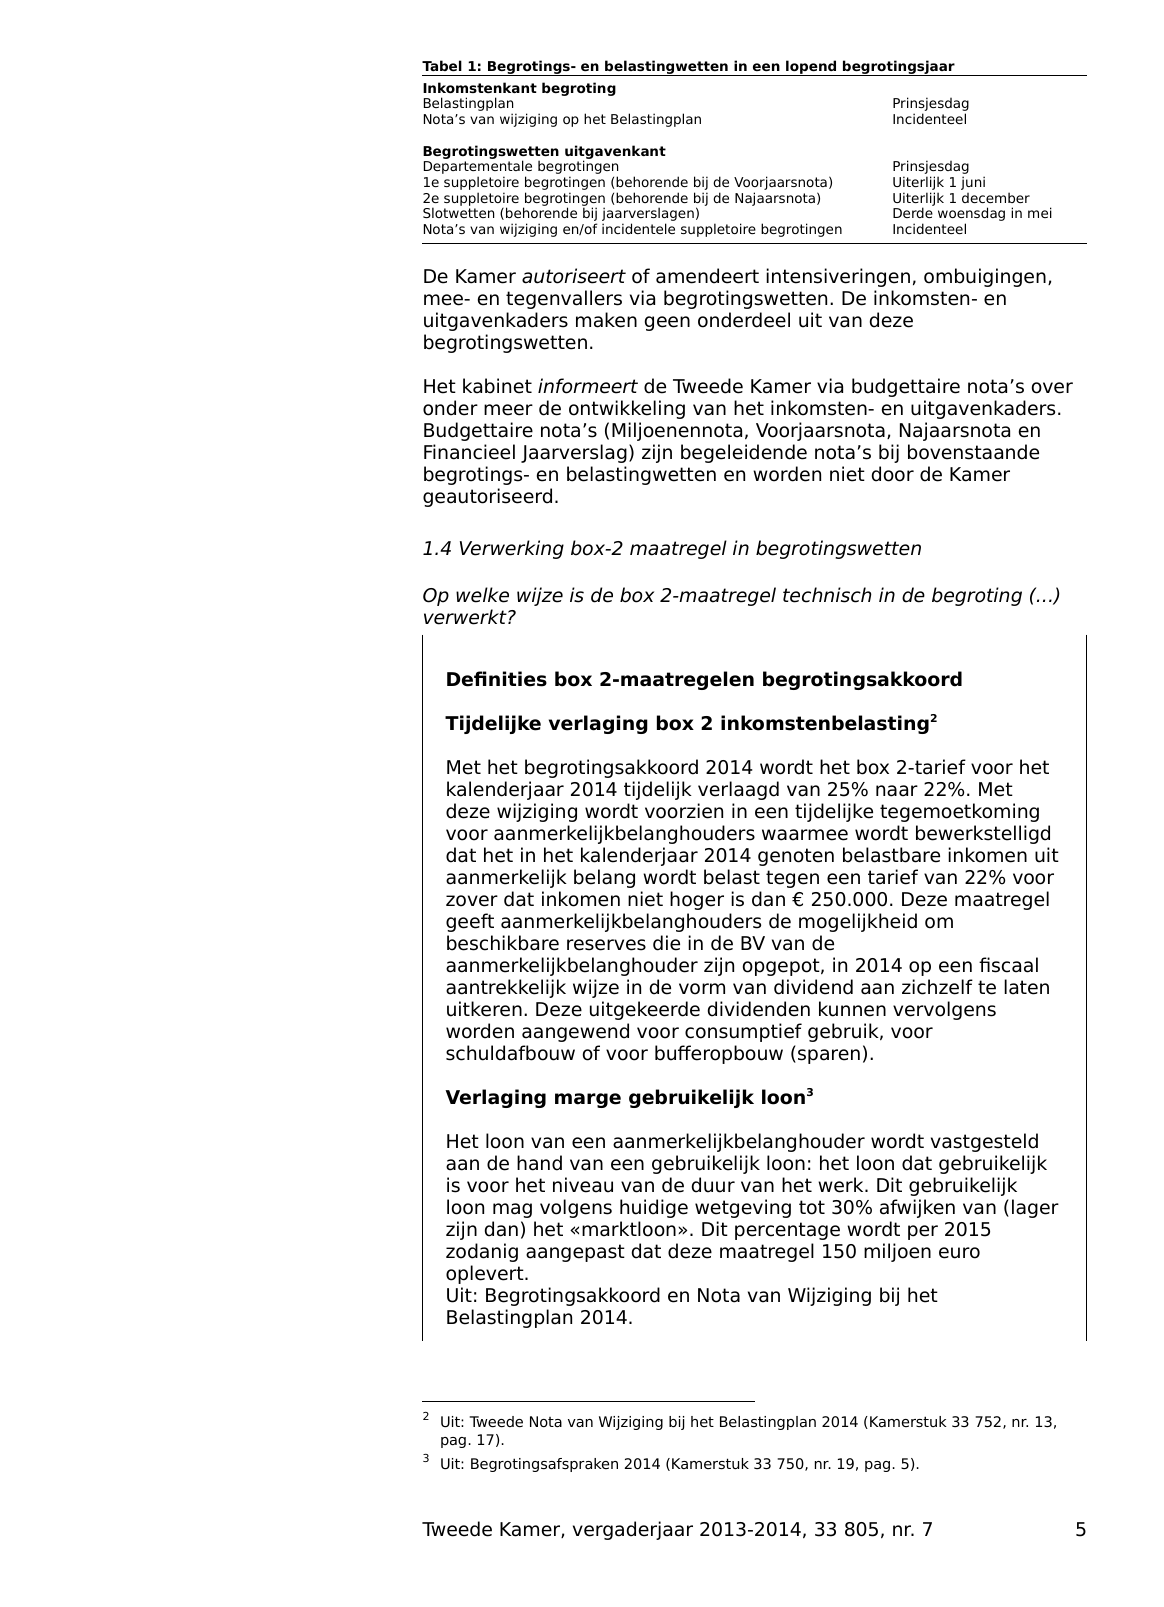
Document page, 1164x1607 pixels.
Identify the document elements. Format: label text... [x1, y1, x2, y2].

table_cell Nota’s van wijziging en/of incidentele suppletoire begrotingen [422, 222, 886, 242]
table_cell [886, 76, 1087, 96]
table_cell Incidenteel [886, 222, 1087, 242]
table_cell Uiterlijk 1 juni [886, 175, 1087, 191]
table_cell Incidenteel [886, 112, 1087, 128]
table_cell Prinsjesdag [886, 96, 1087, 112]
table_cell 1e suppletoire begrotingen (behorende bij de Voorjaarsnota) [422, 175, 886, 191]
table_cell Uiterlijk 1 december [886, 191, 1087, 206]
table_cell [886, 144, 1087, 159]
table_cell 2e suppletoire begrotingen (behorende bij de Najaarsnota) [422, 191, 886, 206]
text Het kabinet informeert de Tweede Kamer via budgettaire nota’s over onder meer de ontwikkeling van het inkomsten- en uitgavenkaders. Budgettaire nota’s (Miljoenennota, Voorjaarsnota, Najaarsnota en Financieel Jaarverslag) zijn begeleidende nota’s bij bovenstaande begrotings- en belastingwetten en worden niet door de Kamer geautoriseerd. [422, 376, 1087, 508]
table_cell [422, 128, 886, 143]
table_header Definities box 2-maatregelen begrotingsakkoord Tijdelijke verlaging box 2 inkomstenbelasting Met het begrotingsakkoord 2014 wordt het box 2-tarief voor het kalenderjaar 2014 tijdelijk verlaagd van 25% naar 22%. Met deze wijziging wordt voorzien in een tijdelijke tegemoetkoming voor aanmerkelijkbelanghouders waarmee wordt bewerkstelligd dat het in het kalenderjaar 2014 genoten belastbare inkomen uit aanmerkelijk belang wordt belast tegen een tarief van 22% voor zover dat inkomen niet hoger is dan € 250.000. Deze maatregel geeft aanmerkelijkbelanghouders de mogelijkheid om beschikbare reserves die in de BV van de aanmerkelijkbelanghouder zijn opgepot, in 2014 op een fiscaal aantrekkelijk wijze in de vorm van dividend aan zichzelf te laten uitkeren. Deze uitgekeerde dividenden kunnen vervolgens worden aangewend voor consumptief gebruik, voor schuldafbouw of voor bufferopbouw (sparen). Verlaging marge gebruikelijk loon Het loon van een aanmerkelijkbelanghouder wordt vastgesteld aan de hand van een gebruikelijk loon: het loon dat gebruikelijk is voor het niveau van de duur van het werk. Dit gebruikelijk loon mag volgens huidige wetgeving tot 30% afwijken van (lager zijn dan) het «marktloon». Dit percentage wordt per 2015 zodanig aangepast dat deze maatregel 150 miljoen euro oplevert. Uit: Begrotingsakkoord en Nota van Wijziging bij het Belastingplan 2014. [423, 635, 1086, 1341]
subtitle 1.4 Verwerking box-2 maatregel in begrotingswetten [422, 538, 1087, 560]
table_header Tabel 1: Begrotings- en belastingwetten in een lopend begrotingsjaar [422, 59, 1087, 75]
table_cell Belastingplan [422, 96, 886, 112]
table_cell Derde woensdag in mei [886, 206, 1087, 222]
table_cell Nota’s van wijziging op het Belastingplan [422, 112, 886, 128]
table_cell Begrotingswetten uitgavenkant [422, 144, 886, 159]
table_cell Slotwetten (behorende bij jaarverslagen) [422, 206, 886, 222]
table_cell Inkomstenkant begroting [422, 76, 886, 96]
table_cell [886, 128, 1087, 143]
table_cell Departementale begrotingen [422, 159, 886, 175]
text De Kamer autoriseert of amendeert intensiveringen, ombuigingen, mee- en tegenvallers via begrotingswetten. De inkomsten- en uitgavenkaders maken geen onderdeel uit van deze begrotingswetten. [422, 266, 1087, 354]
table_cell Prinsjesdag [886, 159, 1087, 175]
text Op welke wijze is de box 2-maatregel technisch in de begroting (...) verwerkt? [422, 585, 1087, 629]
